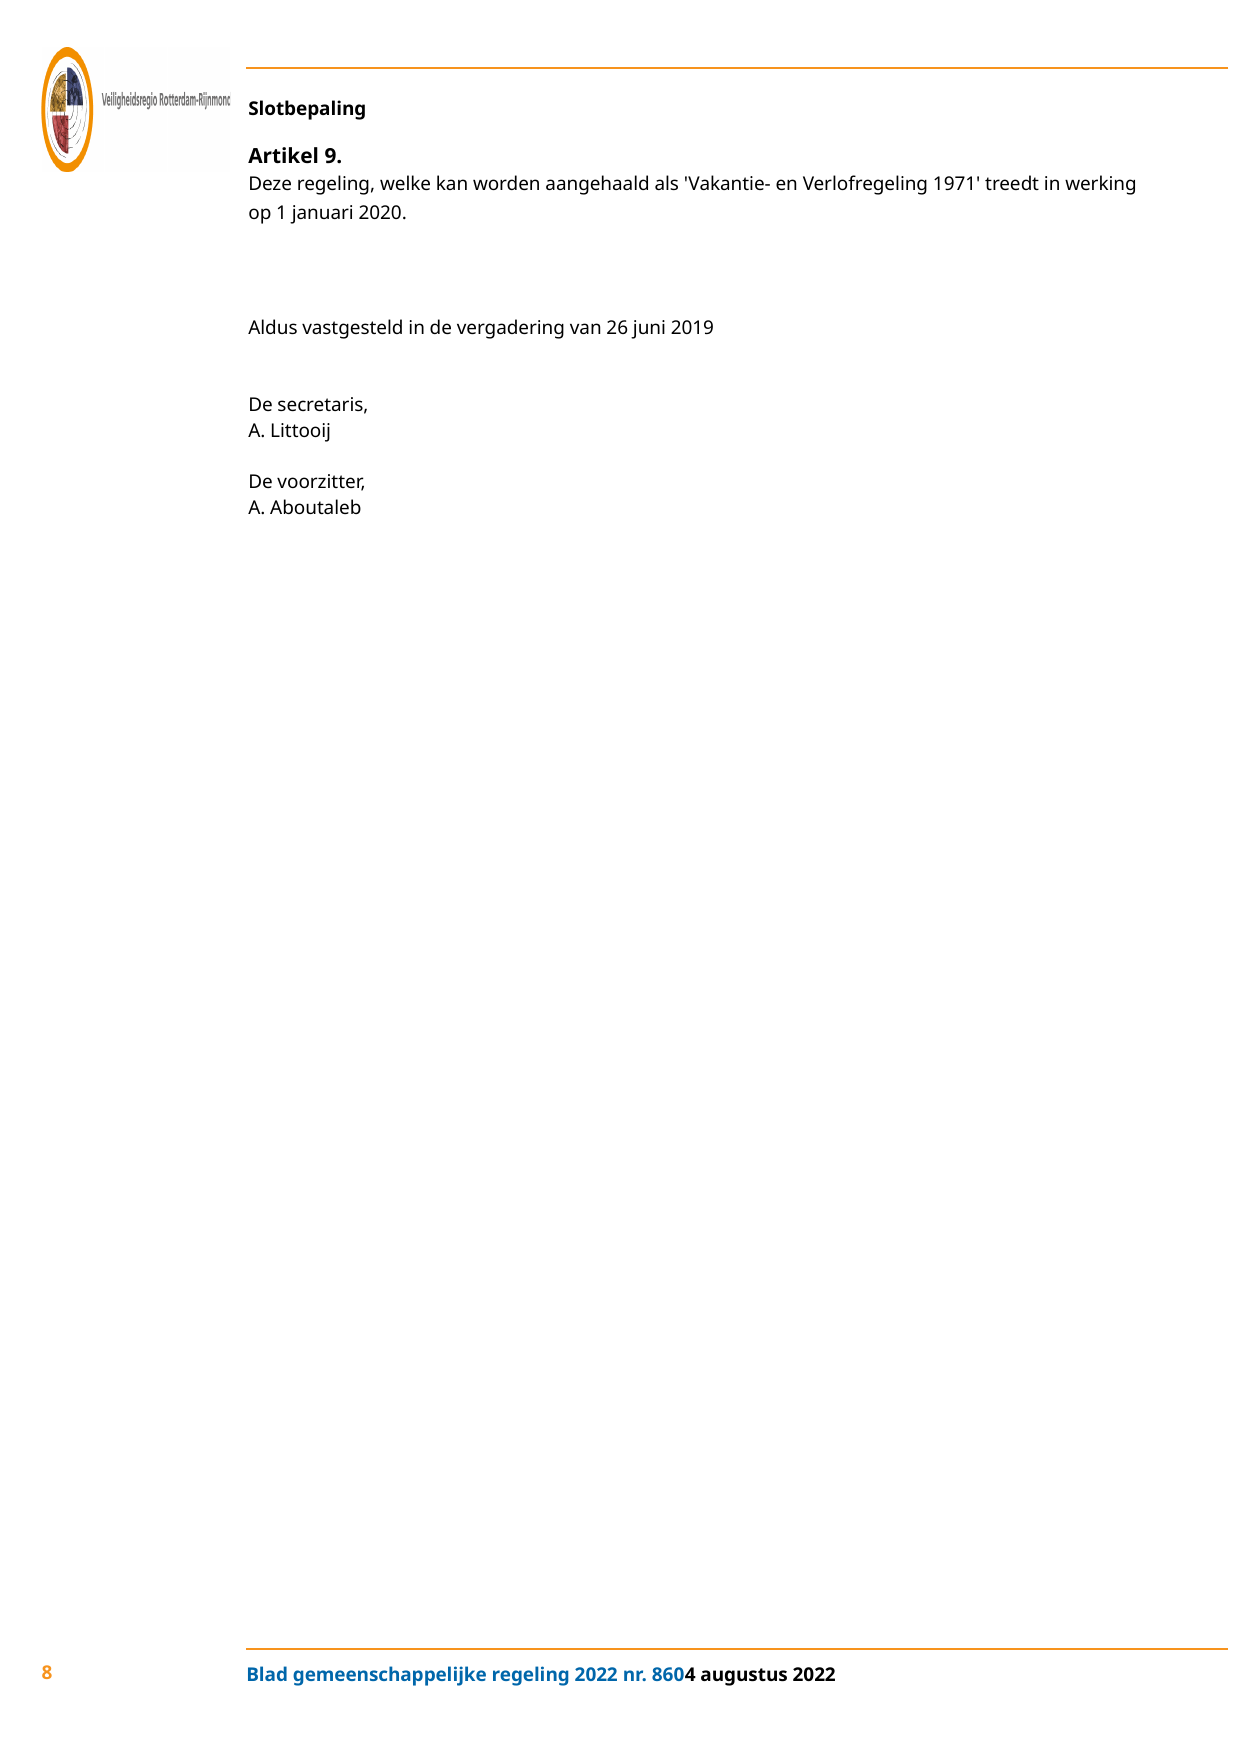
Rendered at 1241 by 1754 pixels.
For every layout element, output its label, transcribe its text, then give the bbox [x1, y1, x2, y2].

text De voorzitter, [248, 468, 1152, 494]
text Artikel 9. [248, 141, 1152, 170]
text De secretaris, [248, 391, 1152, 417]
text Deze regeling, welke kan worden aangehaald als 'Vakantie- en Verlofregeling 1971' treedt in werking op 1 januari 2020. [248, 170, 1152, 225]
text Aldus vastgesteld in de vergadering van 26 juni 2019 [248, 314, 1152, 339]
text Slotbepaling [248, 95, 1152, 121]
picture [41, 47, 231, 172]
text A. Aboutaleb [248, 494, 1152, 520]
text A. Littooij [248, 417, 1152, 442]
